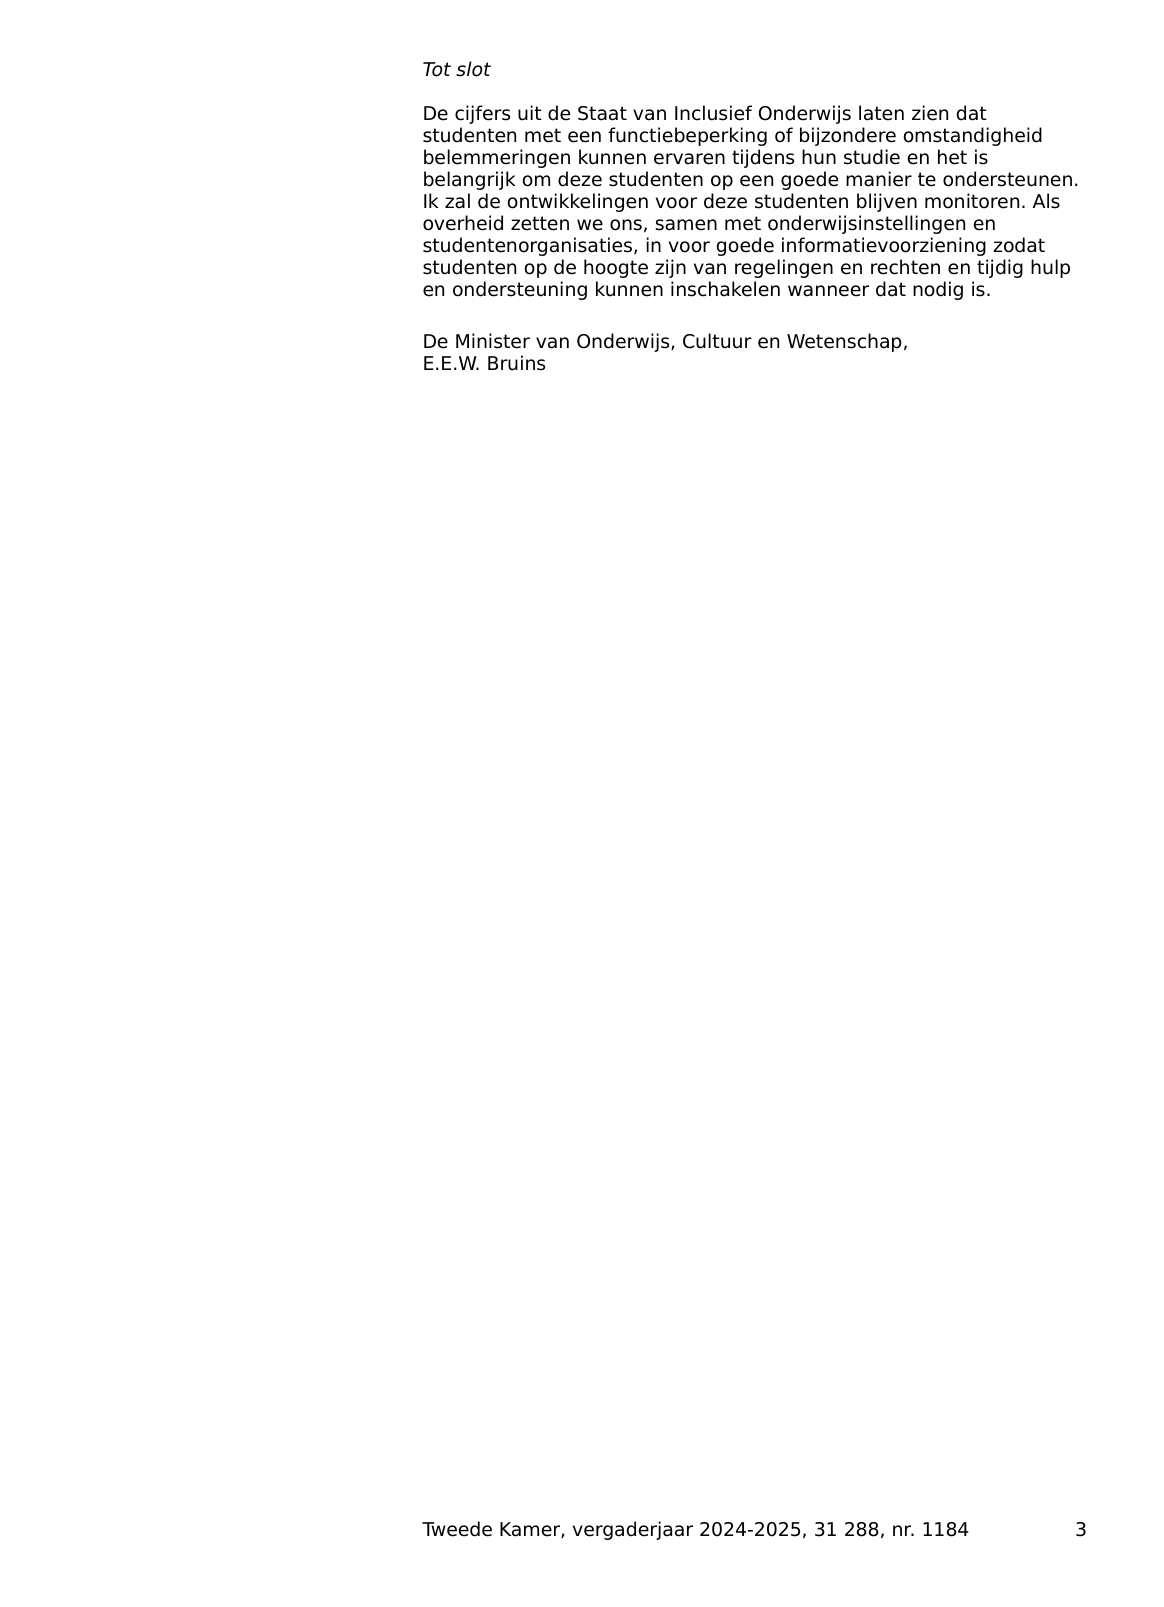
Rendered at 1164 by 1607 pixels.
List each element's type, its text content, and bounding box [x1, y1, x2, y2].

text De cijfers uit de Staat van Inclusief Onderwijs laten zien dat studenten met een functiebeperking of bijzondere omstandigheid belemmeringen kunnen ervaren tijdens hun studie en het is belangrijk om deze studenten op een goede manier te ondersteunen. Ik zal de ontwikkelingen voor deze studenten blijven monitoren. Als overheid zetten we ons, samen met onderwijsinstellingen en studentenorganisaties, in voor goede informatievoorziening zodat studenten op de hoogte zijn van regelingen en rechten en tijdig hulp en ondersteuning kunnen inschakelen wanneer dat nodig is. [422, 103, 1087, 301]
subtitle Tot slot [422, 59, 1087, 81]
text De Minister van Onderwijs, Cultuur en Wetenschap, E.E.W. Bruins [422, 331, 1087, 375]
